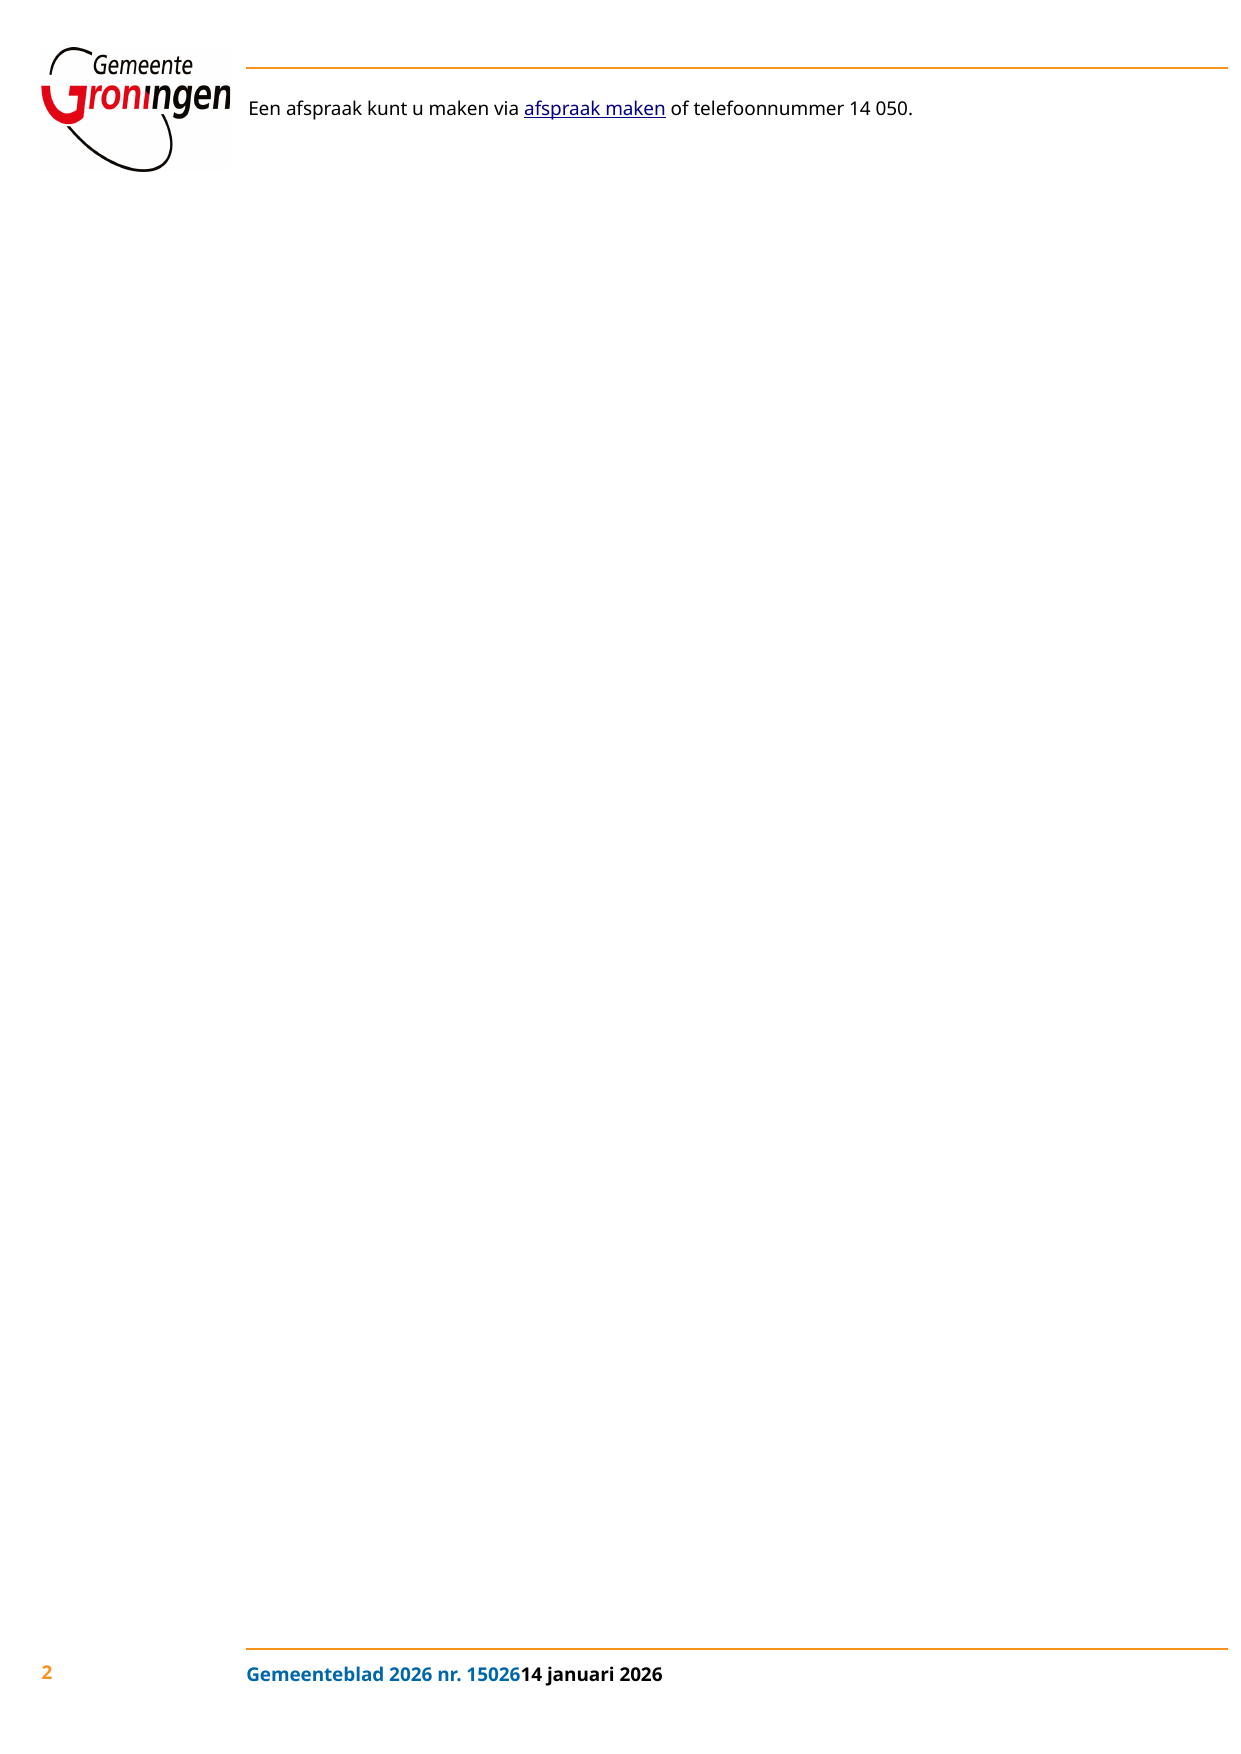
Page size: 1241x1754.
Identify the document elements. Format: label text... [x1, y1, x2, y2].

picture [41, 47, 231, 172]
text Een afspraak kunt u maken via afspraak maken of telefoonnummer 14 050. [248, 95, 1152, 121]
